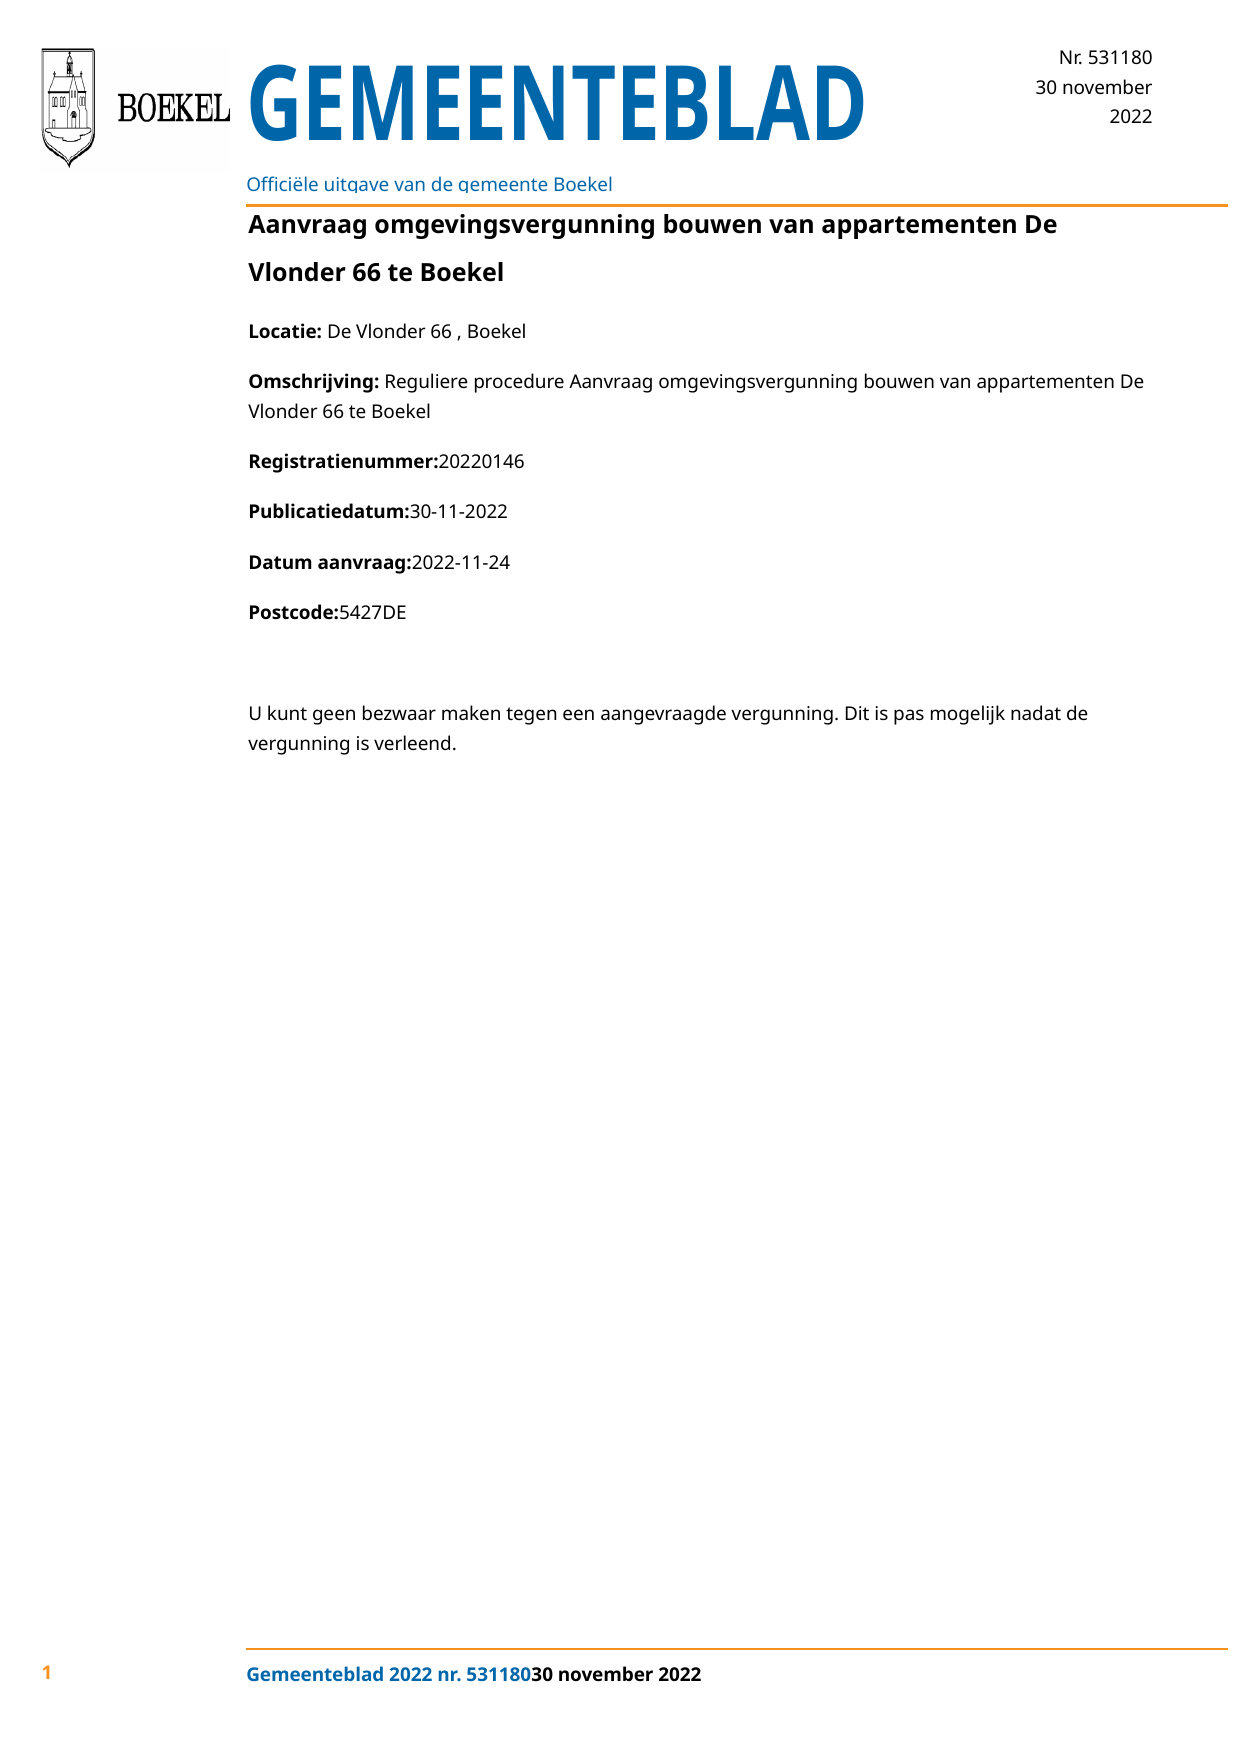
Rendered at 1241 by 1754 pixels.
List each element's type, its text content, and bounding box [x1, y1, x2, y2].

text Aanvraag omgevingsvergunning bouwen van appartementen De Vlonder 66 te Boekel [248, 207, 1152, 288]
text Postcode:5427DE [248, 599, 1152, 625]
text Publicatiedatum:30-11-2022 [248, 499, 1152, 524]
text Datum aanvraag:2022-11-24 [248, 549, 1152, 575]
text Registratienummer:20220146 [248, 448, 1152, 474]
text Locatie: De Vlonder 66 , Boekel [248, 318, 1152, 344]
text Omschrijving: Reguliere procedure Aanvraag omgevingsvergunning bouwen van appartementen De Vlonder 66 te Boekel [248, 368, 1152, 424]
picture [41, 47, 231, 172]
text U kunt geen bezwaar maken tegen een aangevraagde vergunning. Dit is pas mogelijk nadat de vergunning is verleend. [248, 700, 1152, 756]
